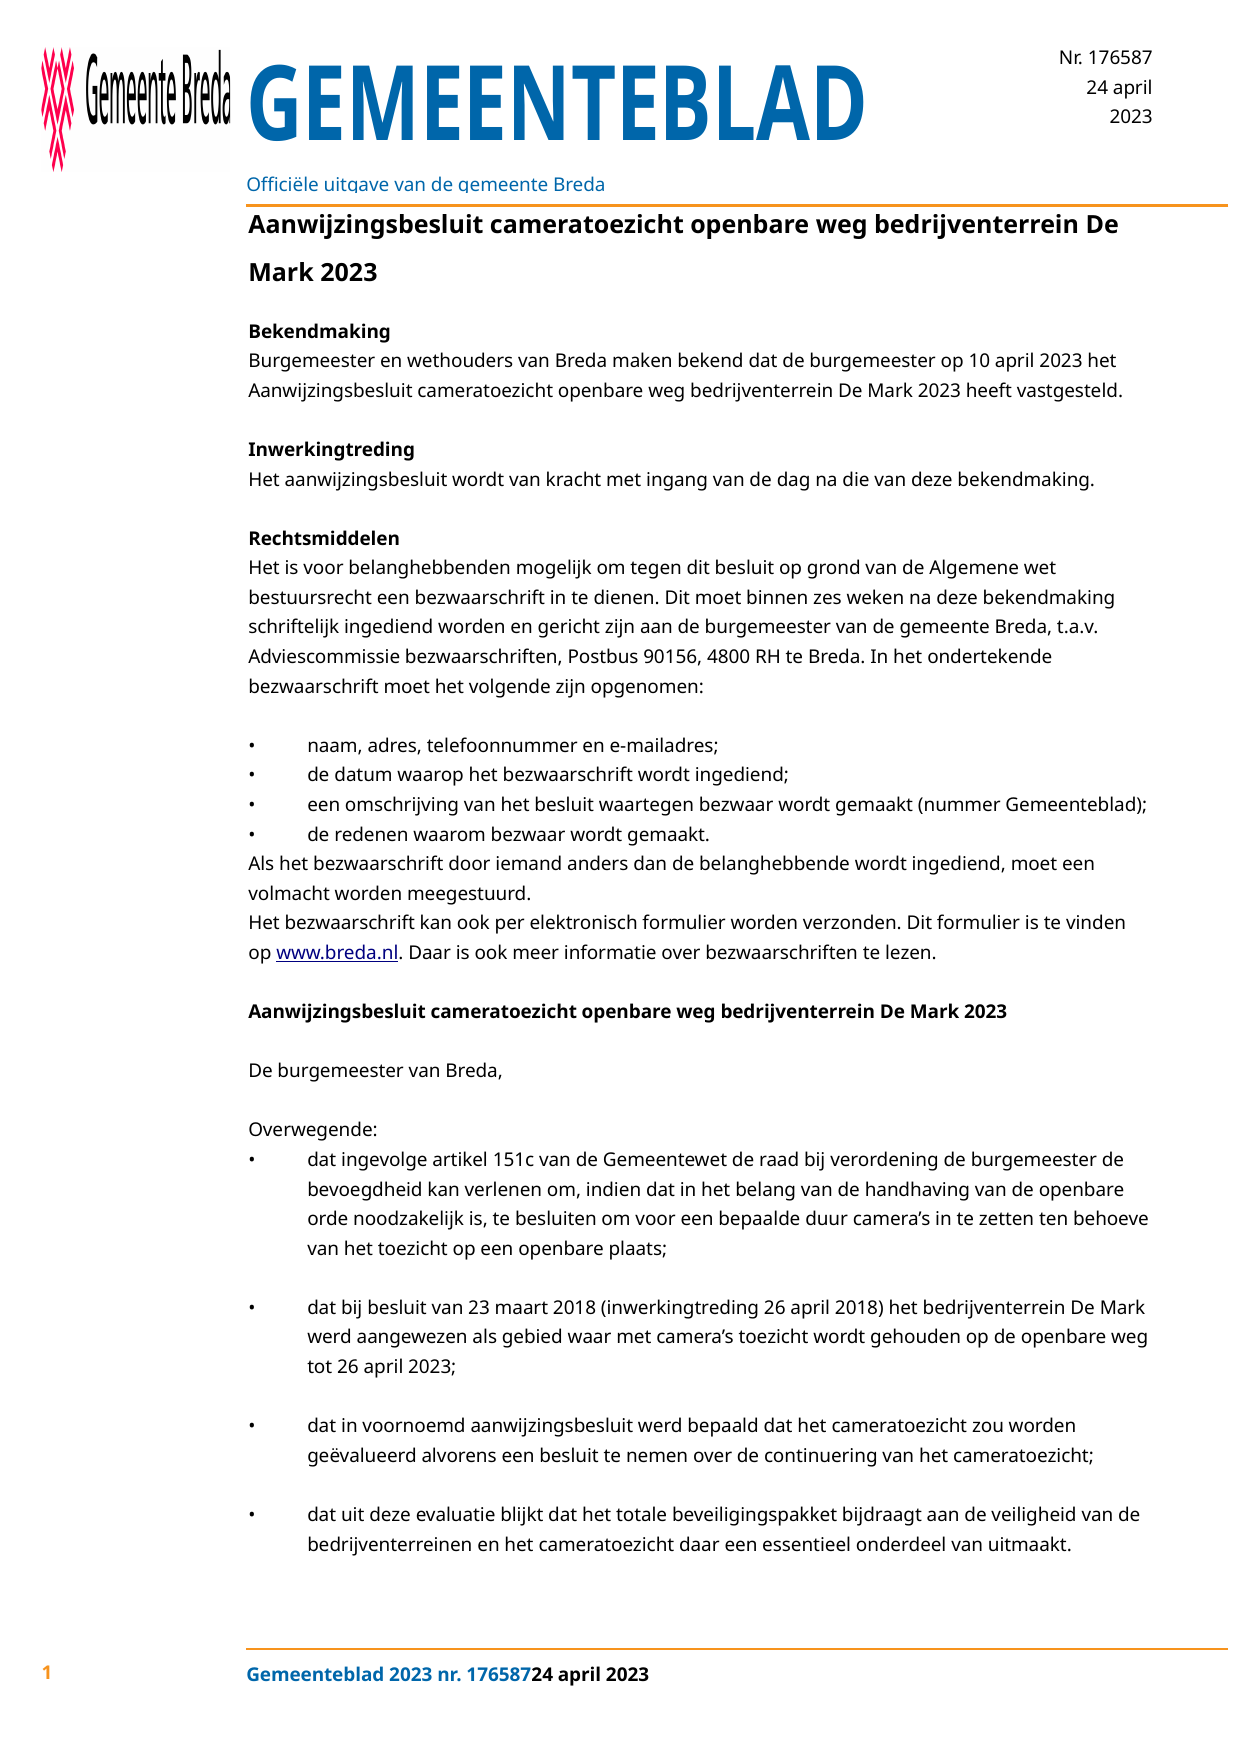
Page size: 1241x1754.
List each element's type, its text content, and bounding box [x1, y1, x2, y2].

text Het is voor belanghebbenden mogelijk om tegen dit besluit op grond van de Algemene wet bestuursrecht een bezwaarschrift in te dienen. Dit moet binnen zes weken na deze bekendmaking schriftelijk ingediend worden en gericht zijn aan de burgemeester van de gemeente Breda, t.a.v. Adviescommissie bezwaarschriften, Postbus 90156, 4800 RH te Breda. In het ondertekende bezwaarschrift moet het volgende zijn opgenomen: [248, 554, 1152, 699]
text Het aanwijzingsbesluit wordt van kracht met ingang van de dag na die van deze bekendmaking. [248, 466, 1152, 492]
text Inwerkingtreding [248, 436, 1152, 462]
text Bekendmaking [248, 318, 1152, 344]
list de datum waarop het bezwaarschrift wordt ingediend; [248, 762, 1152, 787]
text De burgemeester van Breda, [248, 1057, 1152, 1083]
list naam, adres, telefoonnummer en e-mailadres; [248, 732, 1152, 758]
list dat in voornoemd aanwijzingsbesluit werd bepaald dat het cameratoezicht zou worden geëvalueerd alvorens een besluit te nemen over de continuering van het cameratoezicht; [248, 1412, 1152, 1468]
text Het bezwaarschrift kan ook per elektronisch formulier worden verzonden. Dit formulier is te vinden op www.breda.nl. Daar is ook meer informatie over bezwaarschriften te lezen. [248, 909, 1152, 965]
picture [41, 47, 231, 172]
text Rechtsmiddelen [248, 525, 1152, 551]
text Als het bezwaarschrift door iemand anders dan de belanghebbende wordt ingediend, moet een volmacht worden meegestuurd. [248, 850, 1152, 906]
text Aanwijzingsbesluit cameratoezicht openbare weg bedrijventerrein De Mark 2023 [248, 998, 1152, 1024]
list dat uit deze evaluatie blijkt dat het totale beveiligingspakket bijdraagt aan de veiligheid van de bedrijventerreinen en het cameratoezicht daar een essentieel onderdeel van uitmaakt. [248, 1501, 1152, 1557]
list dat bij besluit van 23 maart 2018 (inwerkingtreding 26 april 2018) het bedrijventerrein De Mark werd aangewezen als gebied waar met camera’s toezicht wordt gehouden op de openbare weg tot 26 april 2023; [248, 1294, 1152, 1379]
text Aanwijzingsbesluit cameratoezicht openbare weg bedrijventerrein De Mark 2023 [248, 207, 1152, 288]
text Overwegende: [248, 1117, 1152, 1142]
list dat ingevolge artikel 151c van de Gemeentewet de raad bij verordening de burgemeester de bevoegdheid kan verlenen om, indien dat in het belang van de handhaving van de openbare orde noodzakelijk is, te besluiten om voor een bepaalde duur camera’s in te zetten ten behoeve van het toezicht op een openbare plaats; [248, 1146, 1152, 1261]
list de redenen waarom bezwaar wordt gemaakt. [248, 821, 1152, 847]
list een omschrijving van het besluit waartegen bezwaar wordt gemaakt (nummer Gemeenteblad); [248, 791, 1152, 817]
text Burgemeester en wethouders van Breda maken bekend dat de burgemeester op 10 april 2023 het Aanwijzingsbesluit cameratoezicht openbare weg bedrijventerrein De Mark 2023 heeft vastgesteld. [248, 347, 1152, 403]
